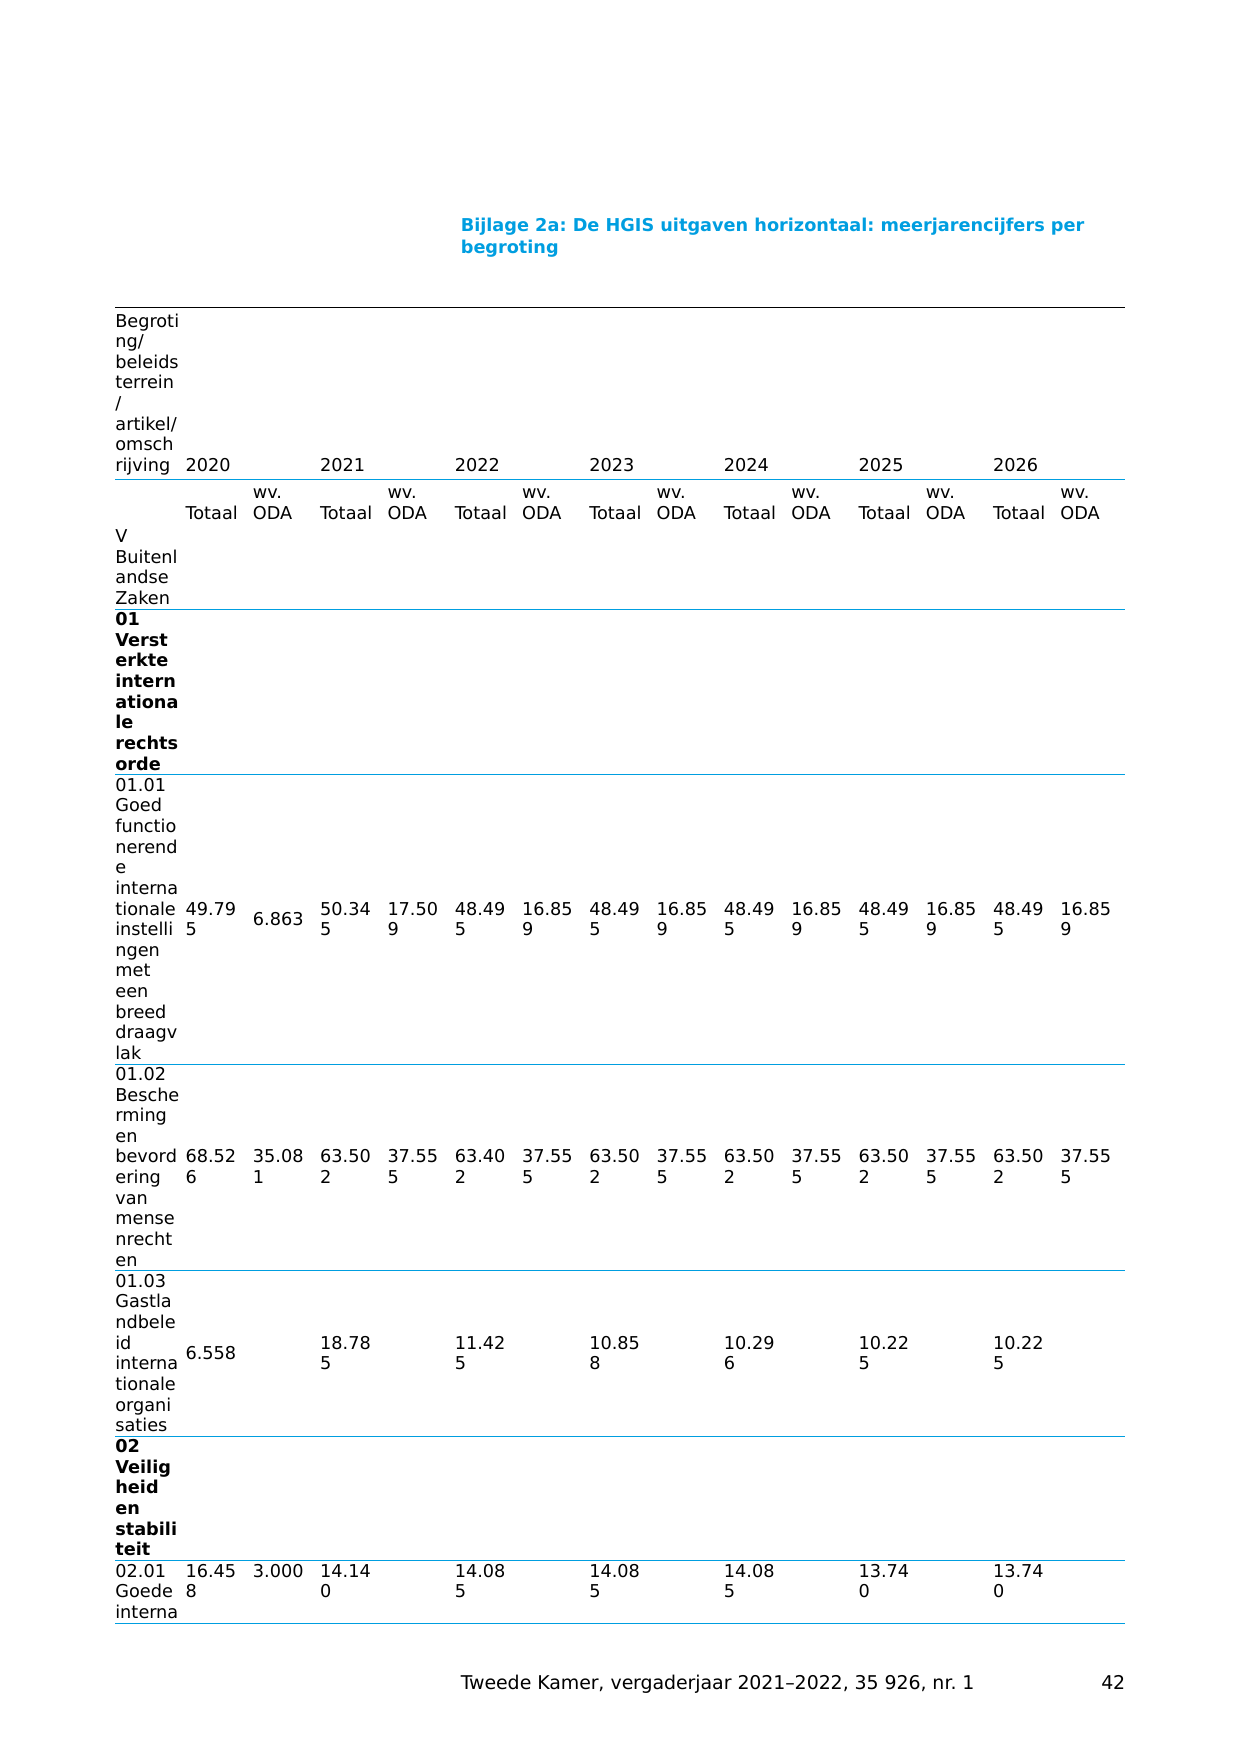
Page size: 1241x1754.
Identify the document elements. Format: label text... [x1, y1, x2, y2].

table_cell [1057, 526, 1125, 609]
table_cell [788, 1561, 855, 1622]
table_cell [317, 610, 384, 774]
table_cell [990, 1437, 1057, 1560]
table_cell 10.858 [586, 1271, 653, 1436]
table_cell 37.555 [788, 1065, 855, 1270]
table_cell Totaal [452, 480, 519, 526]
table_cell 63.502 [317, 1065, 384, 1270]
table_cell 2023 [586, 308, 721, 478]
table_cell [452, 526, 519, 609]
table_cell 11.425 [452, 1271, 519, 1436]
table_cell 48.495 [586, 775, 653, 1063]
table_cell [788, 1437, 855, 1560]
table_cell wv. ODA [384, 480, 452, 526]
table_cell 50.345 [317, 775, 384, 1063]
table_cell Totaal [183, 480, 250, 526]
table_cell [519, 1271, 586, 1436]
table_cell 01.02 Bescherming en bevordering van mensenrechten [115, 1065, 182, 1270]
table_cell [923, 1561, 990, 1622]
table_cell [519, 1561, 586, 1622]
title Bijlage 2a: De HGIS uitgaven horizontaal: meerjarencijfers per begroting [461, 213, 1125, 258]
table_cell 16.859 [788, 775, 855, 1063]
table_cell 13.740 [990, 1561, 1057, 1622]
table_cell 10.225 [855, 1271, 923, 1436]
table_cell 48.495 [990, 775, 1057, 1063]
table_cell [317, 526, 384, 609]
table_cell 48.495 [721, 775, 788, 1063]
table_cell 49.795 [183, 775, 250, 1063]
table_cell [183, 1437, 250, 1560]
table_cell [115, 480, 182, 526]
table_cell [519, 526, 586, 609]
table_cell 02.01 Goede interna [115, 1561, 182, 1622]
table_cell [1057, 610, 1125, 774]
table_cell 37.555 [384, 1065, 452, 1270]
table_cell [788, 526, 855, 609]
table_cell V Buitenlandse Zaken [115, 526, 182, 609]
table_cell [654, 1561, 721, 1622]
table_cell 37.555 [1057, 1065, 1125, 1270]
table_cell [923, 1271, 990, 1436]
table_cell 48.495 [855, 775, 923, 1063]
table_cell 14.085 [586, 1561, 653, 1622]
table_cell [586, 610, 653, 774]
table_cell 2021 [317, 308, 452, 478]
table_cell [721, 526, 788, 609]
table_cell [384, 1561, 452, 1622]
table_cell 18.785 [317, 1271, 384, 1436]
table_cell [1057, 1561, 1125, 1622]
table_cell 14.085 [452, 1561, 519, 1622]
table_cell [721, 1437, 788, 1560]
table_cell 37.555 [519, 1065, 586, 1270]
table_cell 16.458 [183, 1561, 250, 1622]
table_cell wv. ODA [250, 480, 317, 526]
table_cell 01.01 Goed functionerende internationale instellingen met een breed draagvlak [115, 775, 182, 1063]
table_cell Totaal [317, 480, 384, 526]
table_cell [384, 610, 452, 774]
table_cell Totaal [586, 480, 653, 526]
table_cell 63.502 [990, 1065, 1057, 1270]
table_cell [586, 526, 653, 609]
table_cell 37.555 [923, 1065, 990, 1270]
table_cell 48.495 [452, 775, 519, 1063]
table_cell 63.502 [855, 1065, 923, 1270]
table_cell 01.03 Gastlandbeleid internationale organisaties [115, 1271, 182, 1436]
table_cell [384, 1271, 452, 1436]
table_cell [586, 1437, 653, 1560]
table_cell 2024 [721, 308, 855, 478]
table_cell [317, 1437, 384, 1560]
table_cell [923, 610, 990, 774]
table_cell 14.140 [317, 1561, 384, 1622]
table_cell [250, 1271, 317, 1436]
table_cell [855, 1437, 923, 1560]
table_cell 63.502 [586, 1065, 653, 1270]
table_cell [452, 1437, 519, 1560]
table_cell [654, 526, 721, 609]
table_cell 63.502 [721, 1065, 788, 1270]
table_cell [855, 526, 923, 609]
table_cell 16.859 [519, 775, 586, 1063]
table_cell 3.000 [250, 1561, 317, 1622]
table_cell [183, 610, 250, 774]
table_cell Begroting/beleidsterrein/artikel/omschrijving [115, 308, 182, 478]
table_cell [654, 1437, 721, 1560]
table_cell Totaal [855, 480, 923, 526]
table_cell wv. ODA [654, 480, 721, 526]
table_cell [923, 526, 990, 609]
table_cell [721, 610, 788, 774]
table_cell [183, 526, 250, 609]
table_header Tabel 11 De HGIS horizontaal: meerjarencijfers per begrotingsartikel [115, 282, 1125, 307]
table_cell 2026 [990, 308, 1125, 478]
table_cell Totaal [721, 480, 788, 526]
table_cell 6.863 [250, 775, 317, 1063]
table_cell 17.509 [384, 775, 452, 1063]
table_cell Totaal [990, 480, 1057, 526]
table_cell 2022 [452, 308, 586, 478]
table_cell 13.740 [855, 1561, 923, 1622]
table_cell 16.859 [654, 775, 721, 1063]
table_cell 10.225 [990, 1271, 1057, 1436]
table_cell [654, 1271, 721, 1436]
table_cell [384, 526, 452, 609]
table_cell wv. ODA [788, 480, 855, 526]
table_cell [1057, 1437, 1125, 1560]
table_cell 35.081 [250, 1065, 317, 1270]
table_cell [519, 610, 586, 774]
table_cell [519, 1437, 586, 1560]
table_cell [250, 610, 317, 774]
table_cell [452, 610, 519, 774]
table_cell 10.296 [721, 1271, 788, 1436]
table_cell [788, 610, 855, 774]
table_cell [1057, 1271, 1125, 1436]
table_cell 01 Versterkte internationale rechtsorde [115, 610, 182, 774]
table_cell [923, 1437, 990, 1560]
table_cell 16.859 [1057, 775, 1125, 1063]
table_cell wv. ODA [1057, 480, 1125, 526]
table_cell [788, 1271, 855, 1436]
table_cell wv. ODA [923, 480, 990, 526]
table_cell 02 Veiligheid en stabiliteit [115, 1437, 182, 1560]
table_cell 37.555 [654, 1065, 721, 1270]
table_cell [250, 1437, 317, 1560]
table_cell [384, 1437, 452, 1560]
table_cell [990, 526, 1057, 609]
table_cell 2020 [183, 308, 317, 478]
table_cell wv. ODA [519, 480, 586, 526]
table_cell [855, 610, 923, 774]
table_cell 63.402 [452, 1065, 519, 1270]
table_cell 68.526 [183, 1065, 250, 1270]
table_cell [250, 526, 317, 609]
table_cell 14.085 [721, 1561, 788, 1622]
table_cell 16.859 [923, 775, 990, 1063]
table_cell [990, 610, 1057, 774]
table_cell [654, 610, 721, 774]
table_cell 6.558 [183, 1271, 250, 1436]
table_cell 2025 [855, 308, 990, 478]
